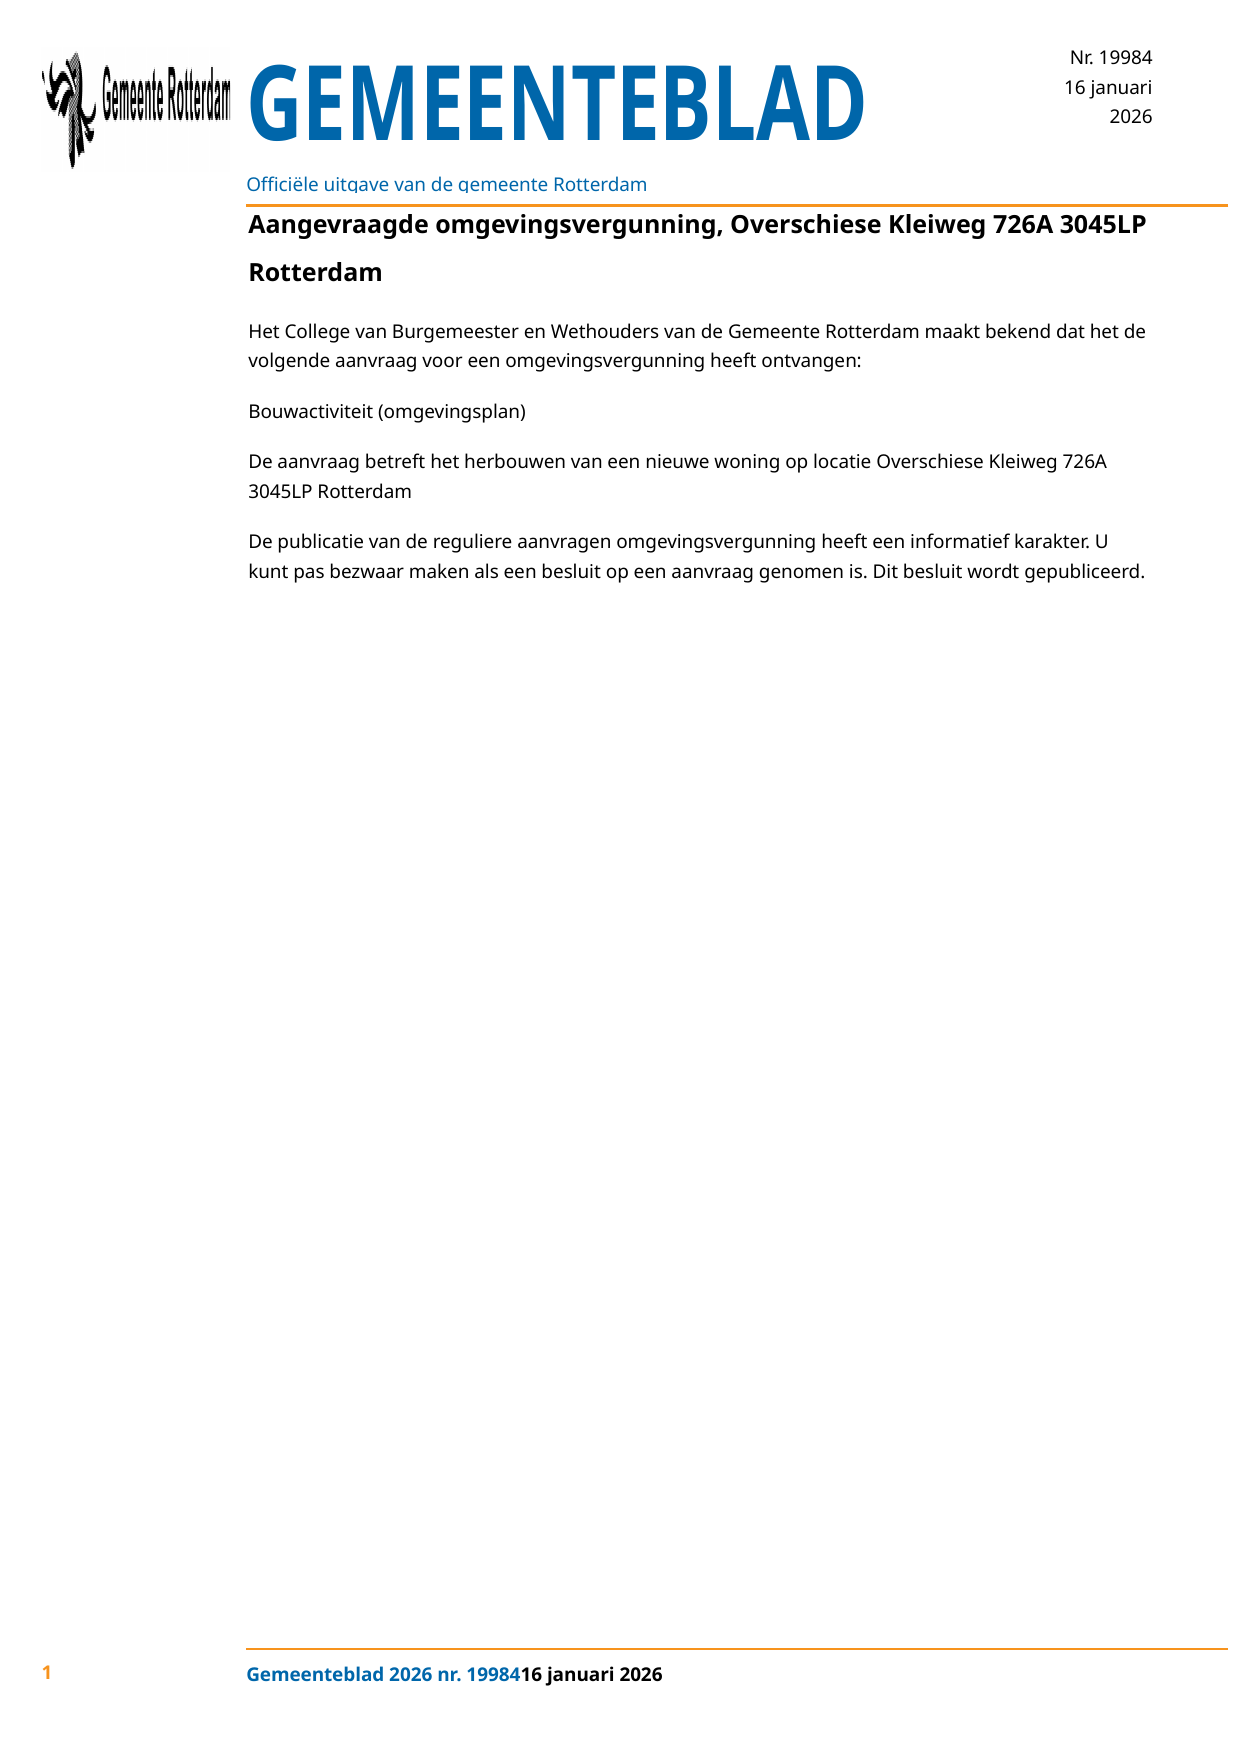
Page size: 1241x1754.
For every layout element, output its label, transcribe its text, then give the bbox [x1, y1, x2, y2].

text Het College van Burgemeester en Wethouders van de Gemeente Rotterdam maakt bekend dat het de volgende aanvraag voor een omgevingsvergunning heeft ontvangen: [248, 318, 1152, 373]
text Aangevraagde omgevingsvergunning, Overschiese Kleiweg 726A 3045LP Rotterdam [248, 207, 1152, 288]
text Bouwactiviteit (omgevingsplan) [248, 398, 1152, 424]
text De publicatie van de reguliere aanvragen omgevingsvergunning heeft een informatief karakter. U kunt pas bezwaar maken als een besluit op een aanvraag genomen is. Dit besluit wordt gepubliceerd. [248, 528, 1152, 584]
text De aanvraag betreft het herbouwen van een nieuwe woning op locatie Overschiese Kleiweg 726A 3045LP Rotterdam [248, 448, 1152, 504]
picture [41, 47, 231, 172]
